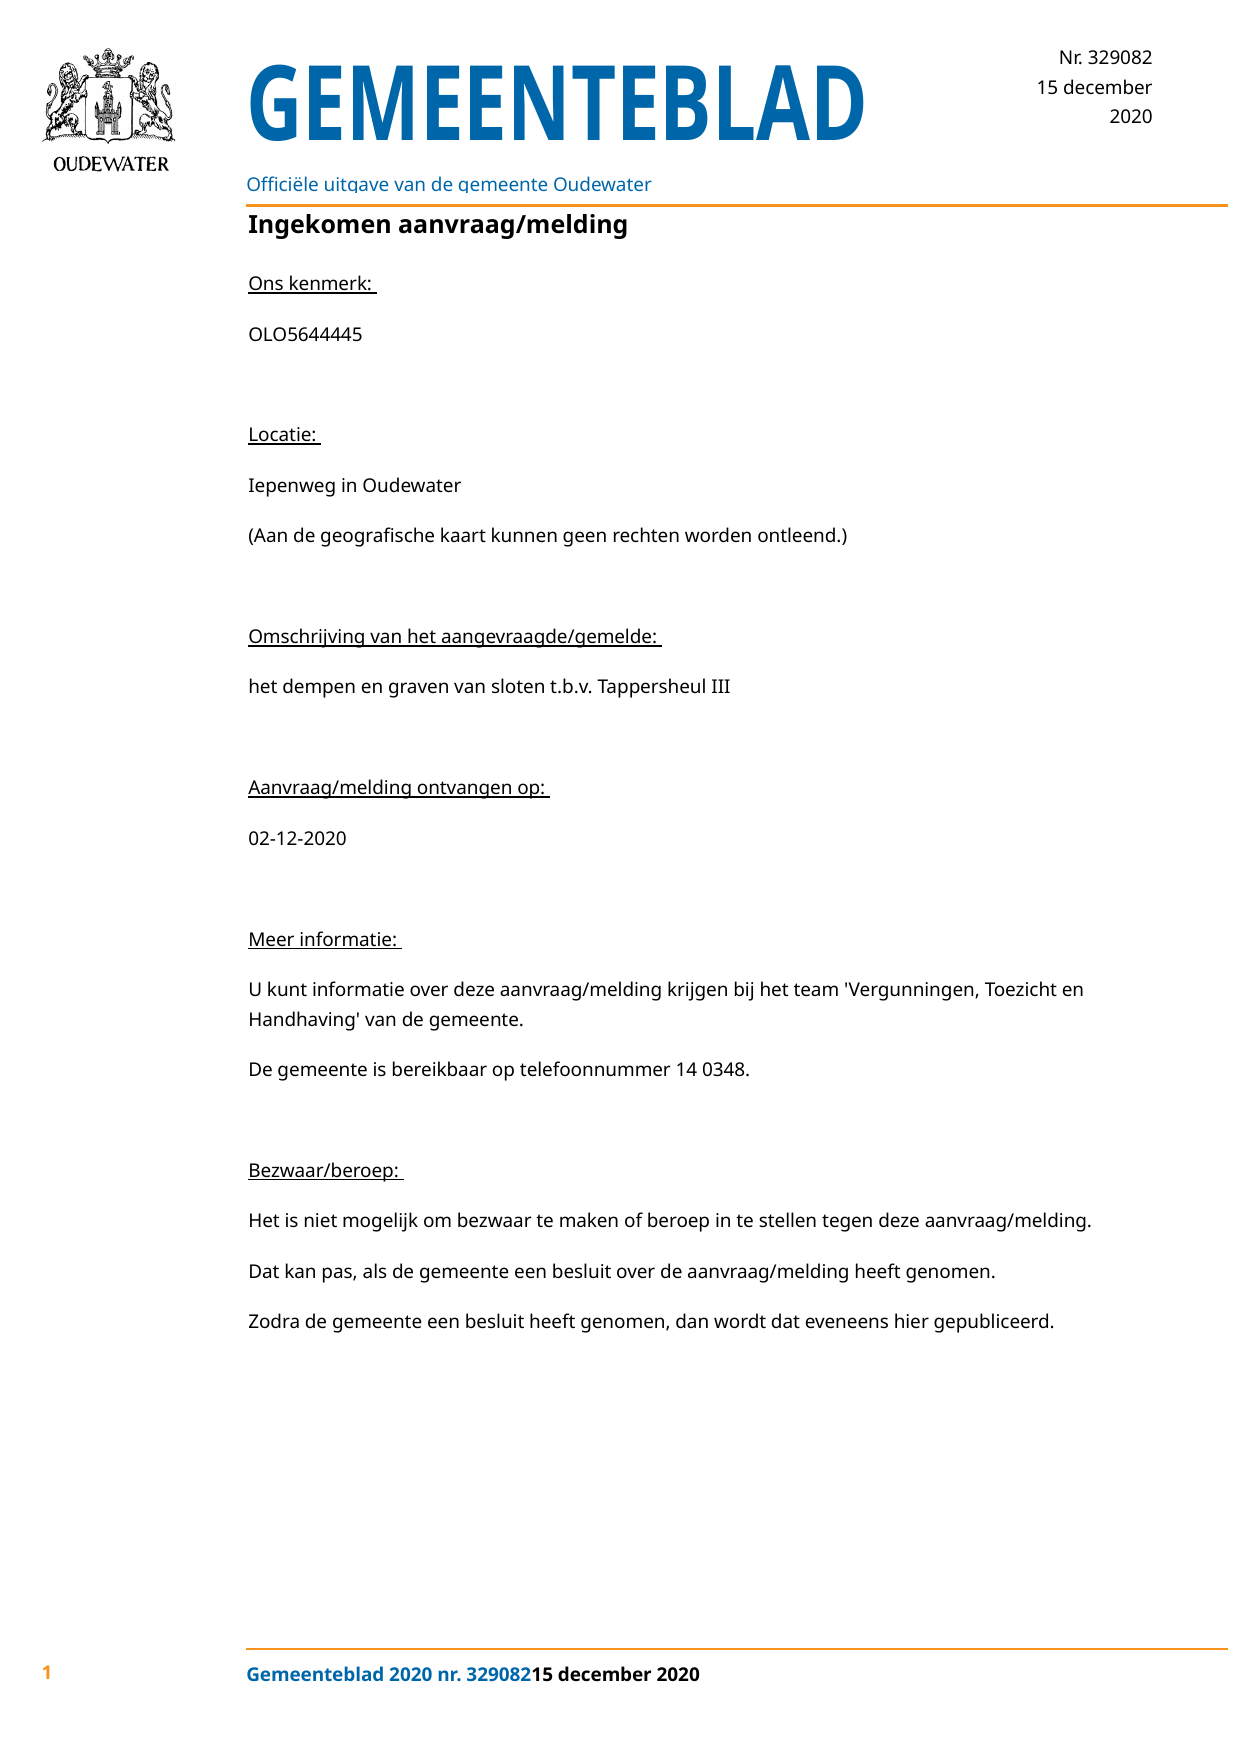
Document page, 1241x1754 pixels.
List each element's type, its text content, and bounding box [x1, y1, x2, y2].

text Aanvraag/melding ontvangen op: [248, 774, 1152, 800]
text Iepenweg in Oudewater [248, 472, 1152, 498]
text Dat kan pas, als de gemeente een besluit over de aanvraag/melding heeft genomen. [248, 1258, 1152, 1283]
text 02-12-2020 [248, 825, 1152, 851]
picture [41, 47, 231, 172]
text Locatie: [248, 422, 1152, 447]
text Omschrijving van het aangevraagde/gemelde: [248, 623, 1152, 649]
text Bezwaar/beroep: [248, 1157, 1152, 1183]
text (Aan de geografische kaart kunnen geen rechten worden ontleend.) [248, 522, 1152, 548]
text De gemeente is bereikbaar op telefoonnummer 14 0348. [248, 1056, 1152, 1082]
text Meer informatie: [248, 926, 1152, 951]
text U kunt informatie over deze aanvraag/melding krijgen bij het team 'Vergunningen, Toezicht en Handhaving' van de gemeente. [248, 976, 1152, 1031]
text Het is niet mogelijk om bezwaar te maken of beroep in te stellen tegen deze aanvraag/melding. [248, 1207, 1152, 1233]
text het dempen en graven van sloten t.b.v. Tappersheul III [248, 674, 1152, 699]
text OLO5644445 [248, 321, 1152, 346]
text Ingekomen aanvraag/melding [248, 207, 1152, 241]
text Zodra de gemeente een besluit heeft genomen, dan wordt dat eveneens hier gepubliceerd. [248, 1308, 1152, 1334]
text Ons kenmerk: [248, 270, 1152, 296]
